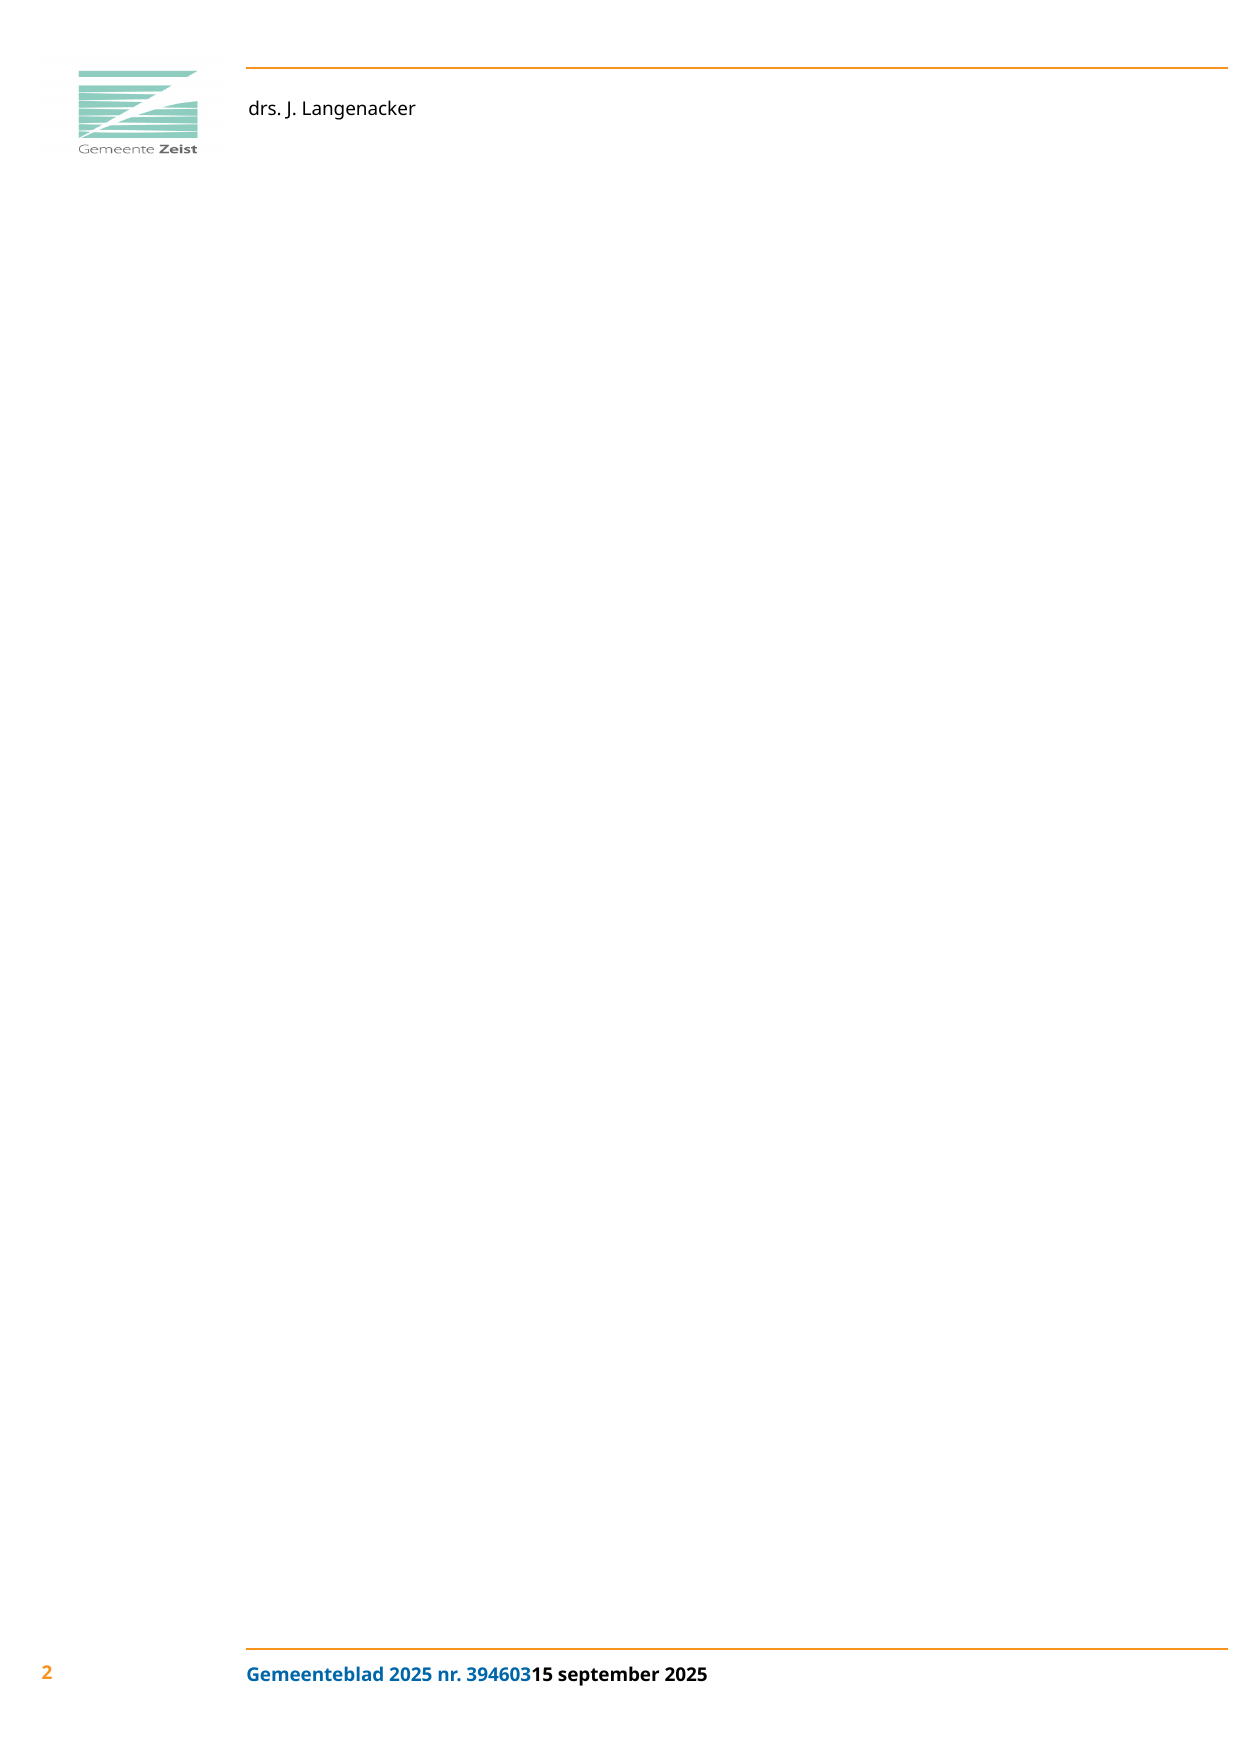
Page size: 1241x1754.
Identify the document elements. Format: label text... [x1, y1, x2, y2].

picture [41, 47, 231, 172]
text drs. J. Langenacker [248, 95, 1152, 121]
